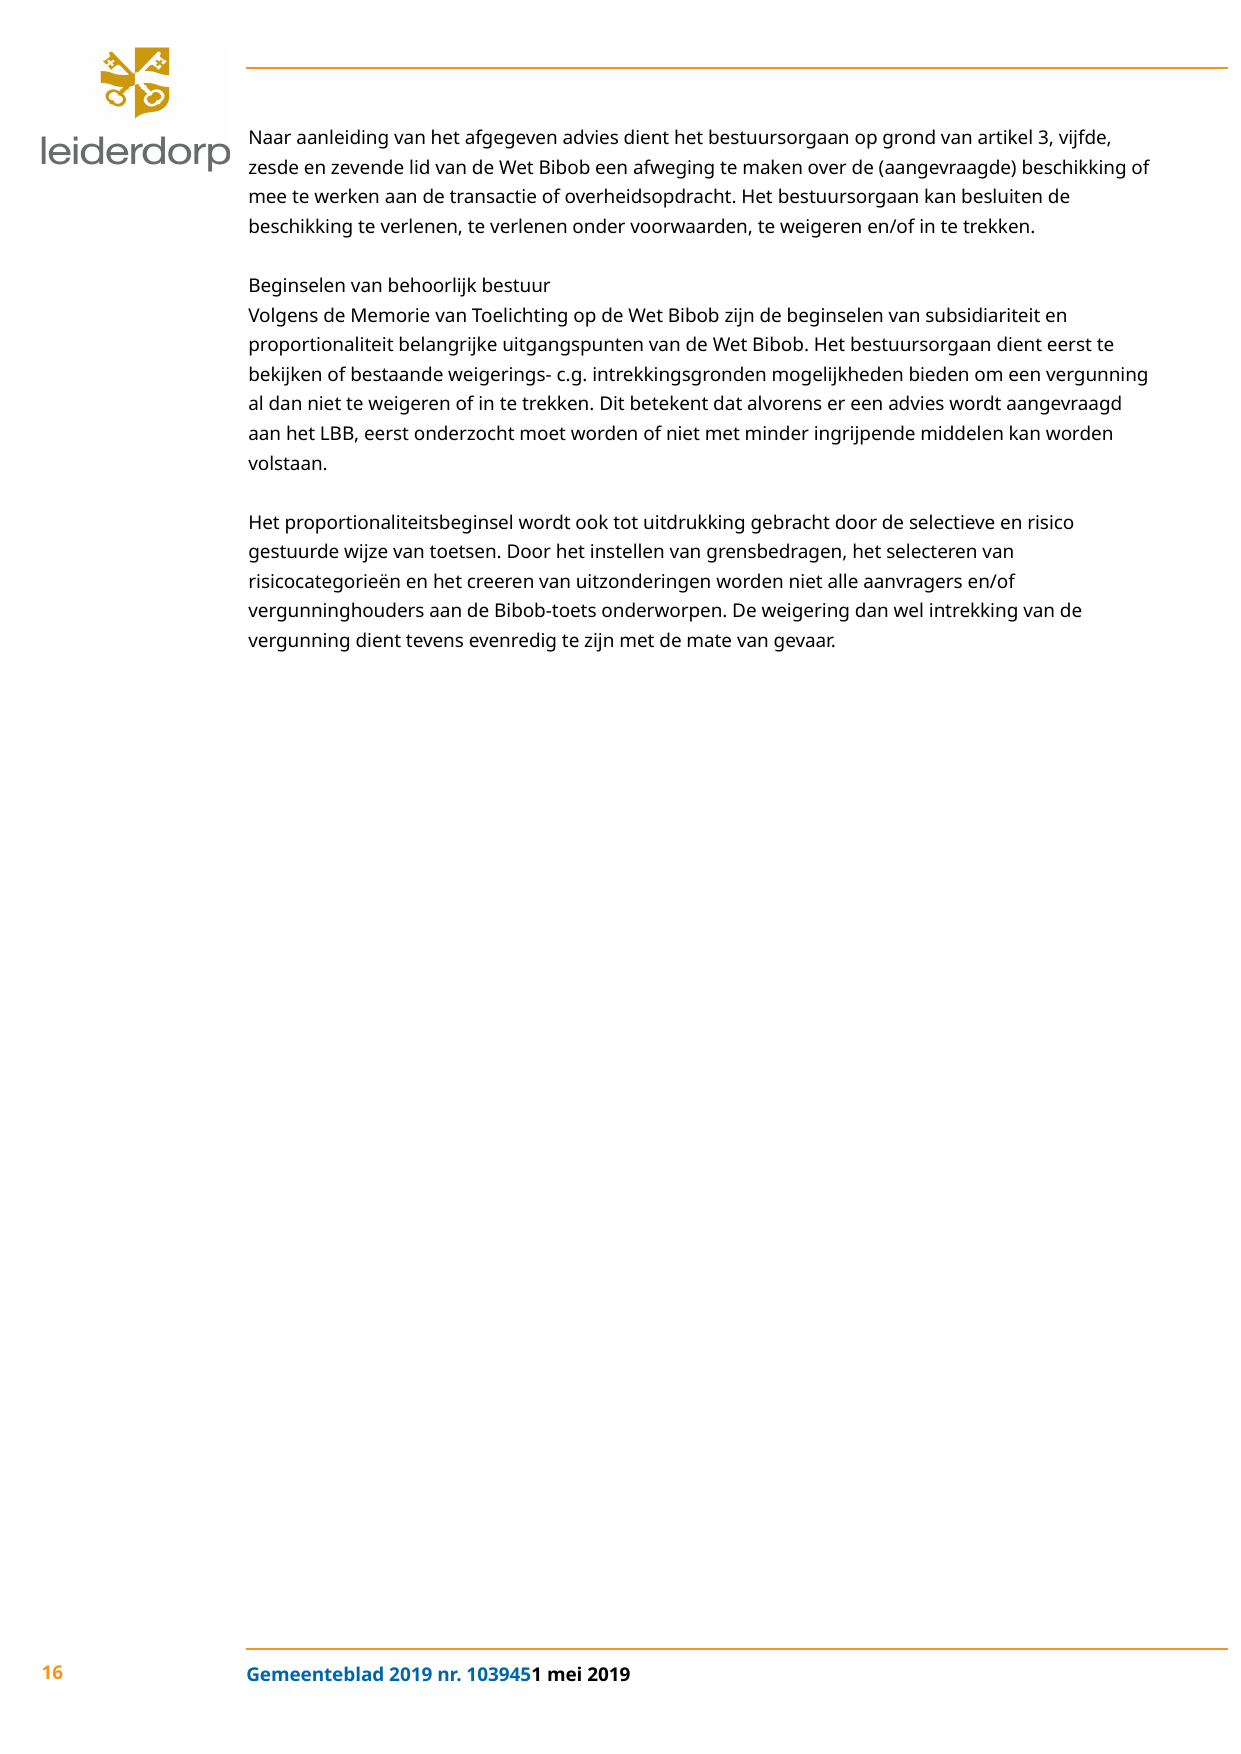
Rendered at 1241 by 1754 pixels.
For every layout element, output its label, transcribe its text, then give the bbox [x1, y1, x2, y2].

text Volgens de Memorie van Toelichting op de Wet Bibob zijn de beginselen van subsidiariteit en proportionaliteit belangrijke uitgangspunten van de Wet Bibob. Het bestuursorgaan dient eerst te bekijken of bestaande weigerings- c.g. intrekkingsgronden mogelijkheden bieden om een vergunning al dan niet te weigeren of in te trekken. Dit betekent dat alvorens er een advies wordt aangevraagd aan het LBB, eerst onderzocht moet worden of niet met minder ingrijpende middelen kan worden volstaan. [248, 302, 1152, 476]
text Naar aanleiding van het afgegeven advies dient het bestuursorgaan op grond van artikel 3, vijfde, zesde en zevende lid van de Wet Bibob een afweging te maken over de (aangevraagde) beschikking of mee te werken aan de transactie of overheidsopdracht. Het bestuursorgaan kan besluiten de beschikking te verlenen, te verlenen onder voorwaarden, te weigeren en/of in te trekken. [248, 124, 1152, 239]
picture [41, 47, 231, 172]
text Het proportionaliteitsbeginsel wordt ook tot uitdrukking gebracht door de selectieve en risico gestuurde wijze van toetsen. Door het instellen van grensbedragen, het selecteren van risicocategorieën en het creeren van uitzonderingen worden niet alle aanvragers en/of vergunninghouders aan de Bibob-toets onderworpen. De weigering dan wel intrekking van de vergunning dient tevens evenredig te zijn met de mate van gevaar. [248, 509, 1152, 653]
text Beginselen van behoorlijk bestuur [248, 272, 1152, 298]
